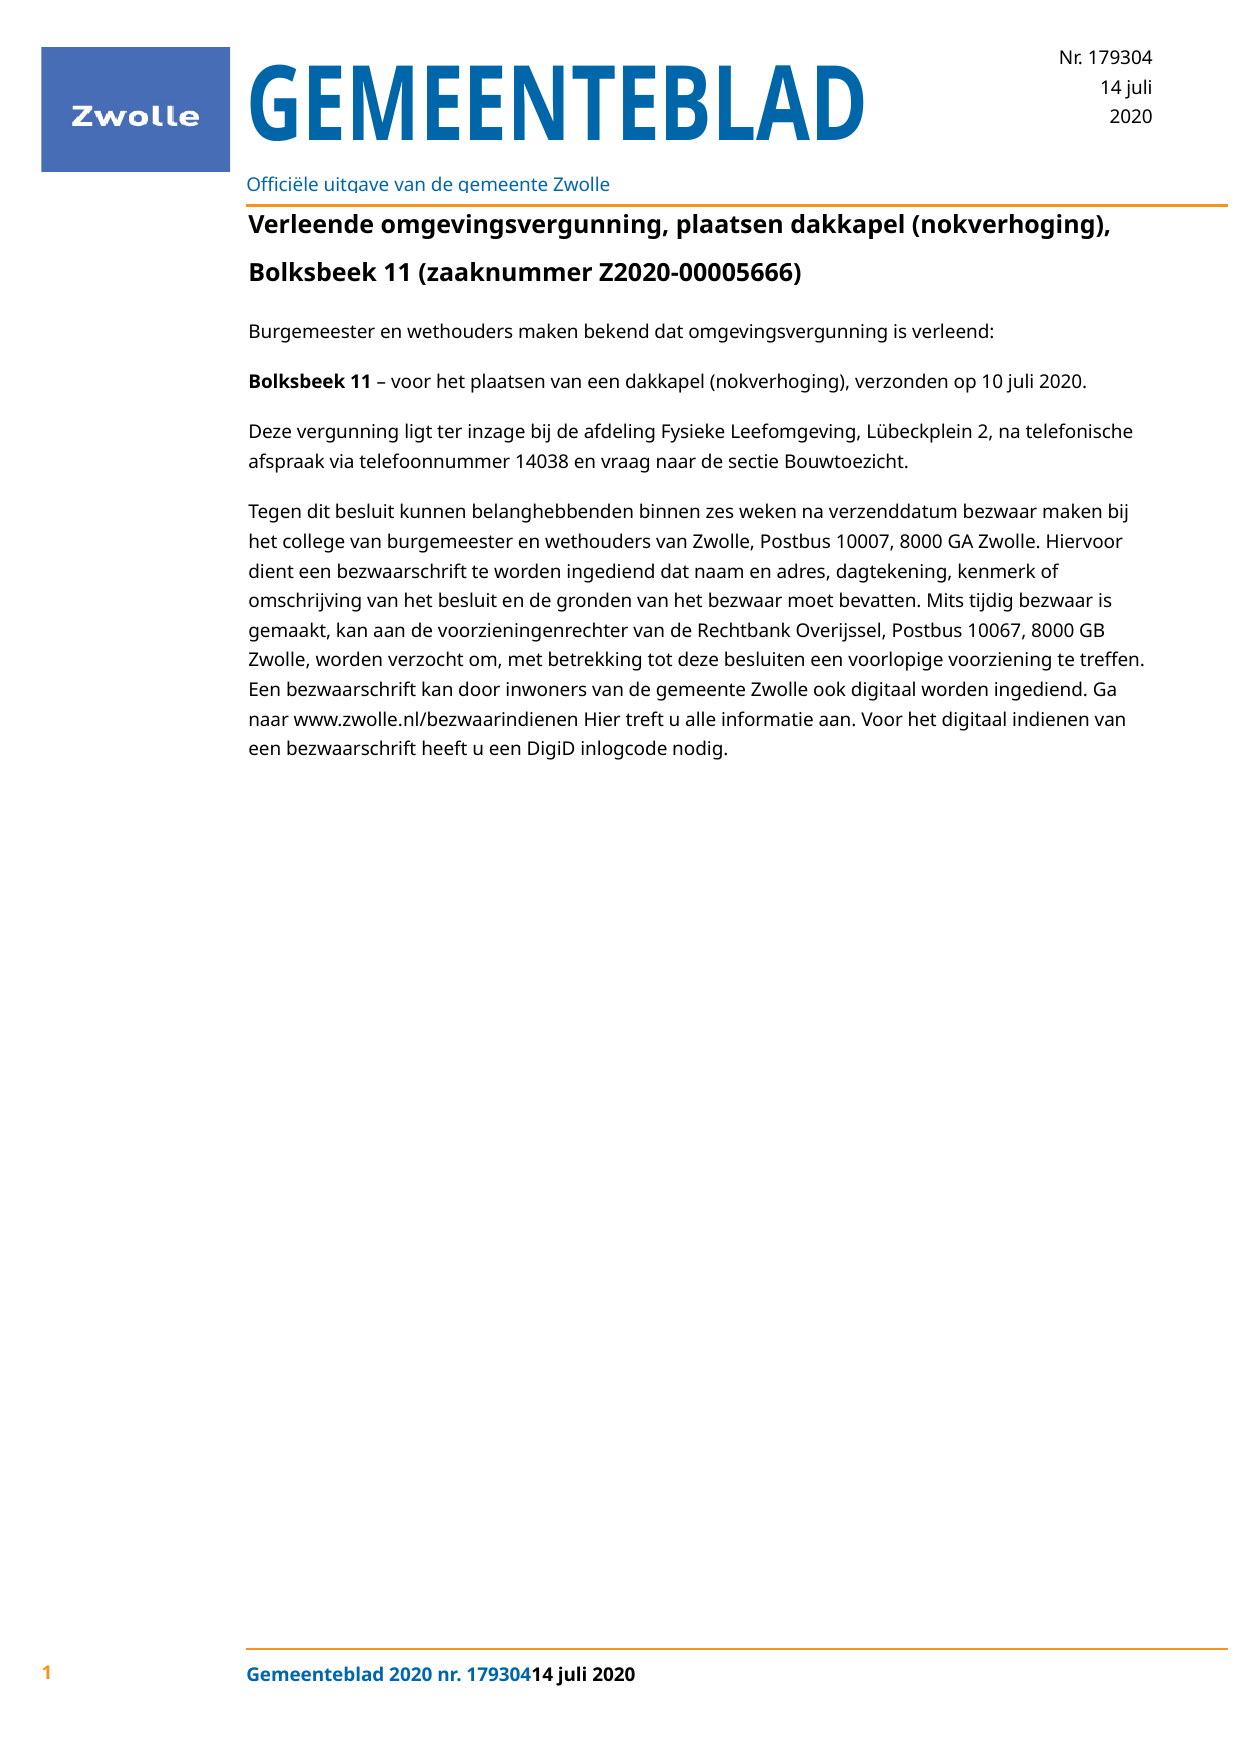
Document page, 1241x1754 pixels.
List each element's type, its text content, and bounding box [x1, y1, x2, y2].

picture [41, 47, 231, 172]
text Tegen dit besluit kunnen belanghebbenden binnen zes weken na verzenddatum bezwaar maken bij het college van burgemeester en wethouders van Zwolle, Postbus 10007, 8000 GA Zwolle. Hiervoor dient een bezwaarschrift te worden ingediend dat naam en adres, dagtekening, kenmerk of omschrijving van het besluit en de gronden van het bezwaar moet bevatten. Mits tijdig bezwaar is gemaakt, kan aan de voorzieningenrechter van de Rechtbank Overijssel, Postbus 10067, 8000 GB Zwolle, worden verzocht om, met betrekking tot deze besluiten een voorlopige voorziening te treffen. Een bezwaarschrift kan door inwoners van de gemeente Zwolle ook digitaal worden ingediend. Ga naar www.zwolle.nl/bezwaarindienen Hier treft u alle informatie aan. Voor het digitaal indienen van een bezwaarschrift heeft u een DigiD inlogcode nodig. [248, 499, 1152, 761]
text Burgemeester en wethouders maken bekend dat omgevingsvergunning is verleend: [248, 318, 1152, 344]
text Verleende omgevingsvergunning, plaatsen dakkapel (nokverhoging), Bolksbeek 11 (zaaknummer Z2020-00005666) [248, 207, 1152, 288]
text Deze vergunning ligt ter inzage bij de afdeling Fysieke Leefomgeving, Lübeckplein 2, na telefonische afspraak via telefoonnummer 14038 en vraag naar de sectie Bouwtoezicht. [248, 419, 1152, 474]
text Bolksbeek 11 – voor het plaatsen van een dakkapel (nokverhoging), verzonden op 10 juli 2020. [248, 368, 1152, 394]
